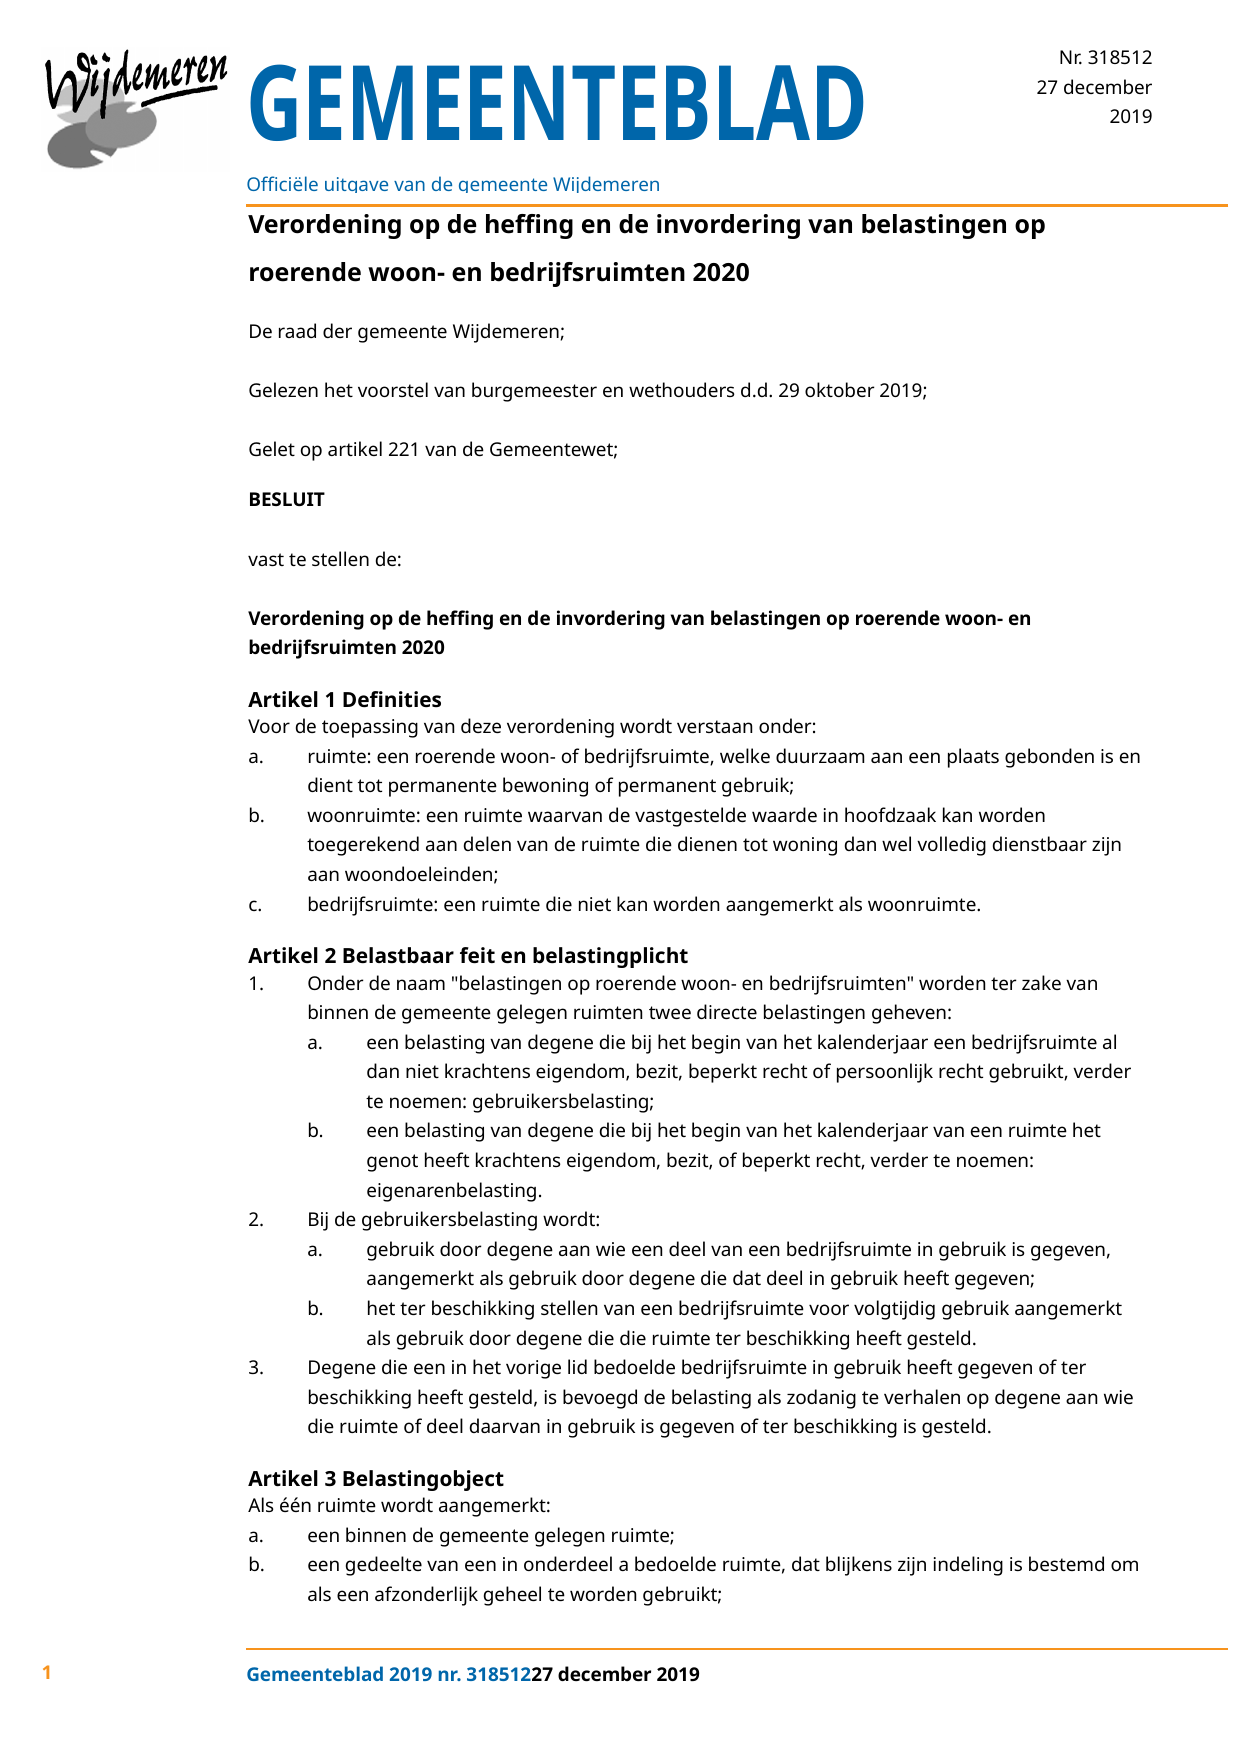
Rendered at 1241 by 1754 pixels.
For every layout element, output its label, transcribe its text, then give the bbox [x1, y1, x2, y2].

list een binnen de gemeente gelegen ruimte; [248, 1522, 1152, 1548]
list Degene die een in het vorige lid bedoelde bedrijfsruimte in gebruik heeft gegeven of ter beschikking heeft gesteld, is bevoegd de belasting als zodanig te verhalen op degene aan wie die ruimte of deel daarvan in gebruik is gegeven of ter beschikking is gesteld. [248, 1354, 1152, 1439]
list bedrijfsruimte: een ruimte die niet kan worden aangemerkt als woonruimte. [248, 891, 1152, 917]
list woonruimte: een ruimte waarvan de vastgestelde waarde in hoofdzaak kan worden toegerekend aan delen van de ruimte die dienen tot woning dan wel volledig dienstbaar zijn aan woondoeleinden; [248, 802, 1152, 887]
list een belasting van degene die bij het begin van het kalenderjaar een bedrijfsruimte al dan niet krachtens eigendom, bezit, beperkt recht of persoonlijk recht gebruikt, verder te noemen: gebruikersbelasting; [307, 1029, 1152, 1114]
text Gelet op artikel 221 van de Gemeentewet; [248, 436, 1152, 462]
text Verordening op de heffing en de invordering van belastingen op roerende woon- en bedrijfsruimten 2020 [248, 207, 1152, 288]
list een gedeelte van een in onderdeel a bedoelde ruimte, dat blijkens zijn indeling is bestemd om als een afzonderlijk geheel te worden gebruikt; [248, 1551, 1152, 1607]
list gebruik door degene aan wie een deel van een bedrijfsruimte in gebruik is gegeven, aangemerkt als gebruik door degene die dat deel in gebruik heeft gegeven; [307, 1236, 1152, 1291]
list Bij de gebruikersbelasting wordt: [248, 1206, 1152, 1232]
text BESLUIT [248, 487, 1152, 512]
list ruimte: een roerende woon- of bedrijfsruimte, welke duurzaam aan een plaats gebonden is en dient tot permanente bewoning of permanent gebruik; [248, 743, 1152, 798]
list het ter beschikking stellen van een bedrijfsruimte voor volgtijdig gebruik aangemerkt als gebruik door degene die die ruimte ter beschikking heeft gesteld. [307, 1295, 1152, 1350]
list Onder de naam "belastingen op roerende woon- en bedrijfsruimten" worden ter zake van binnen de gemeente gelegen ruimten twee directe belastingen geheven: [248, 970, 1152, 1025]
text Voor de toepassing van deze verordening wordt verstaan onder: [248, 713, 1152, 739]
picture [41, 47, 231, 172]
text vast te stellen de: [248, 546, 1152, 571]
text Verordening op de heffing en de invordering van belastingen op roerende woon- en bedrijfsruimten 2020 [248, 605, 1152, 660]
text Artikel 3 Belastingobject [248, 1464, 1152, 1492]
text Als één ruimte wordt aangemerkt: [248, 1492, 1152, 1518]
text Artikel 2 Belastbaar feit en belastingplicht [248, 941, 1152, 970]
list een belasting van degene die bij het begin van het kalenderjaar van een ruimte het genot heeft krachtens eigendom, bezit, of beperkt recht, verder te noemen: eigenarenbelasting. [307, 1118, 1152, 1202]
text Artikel 1 Definities [248, 685, 1152, 713]
text De raad der gemeente Wijdemeren; [248, 318, 1152, 344]
text Gelezen het voorstel van burgemeester en wethouders d.d. 29 oktober 2019; [248, 377, 1152, 403]
